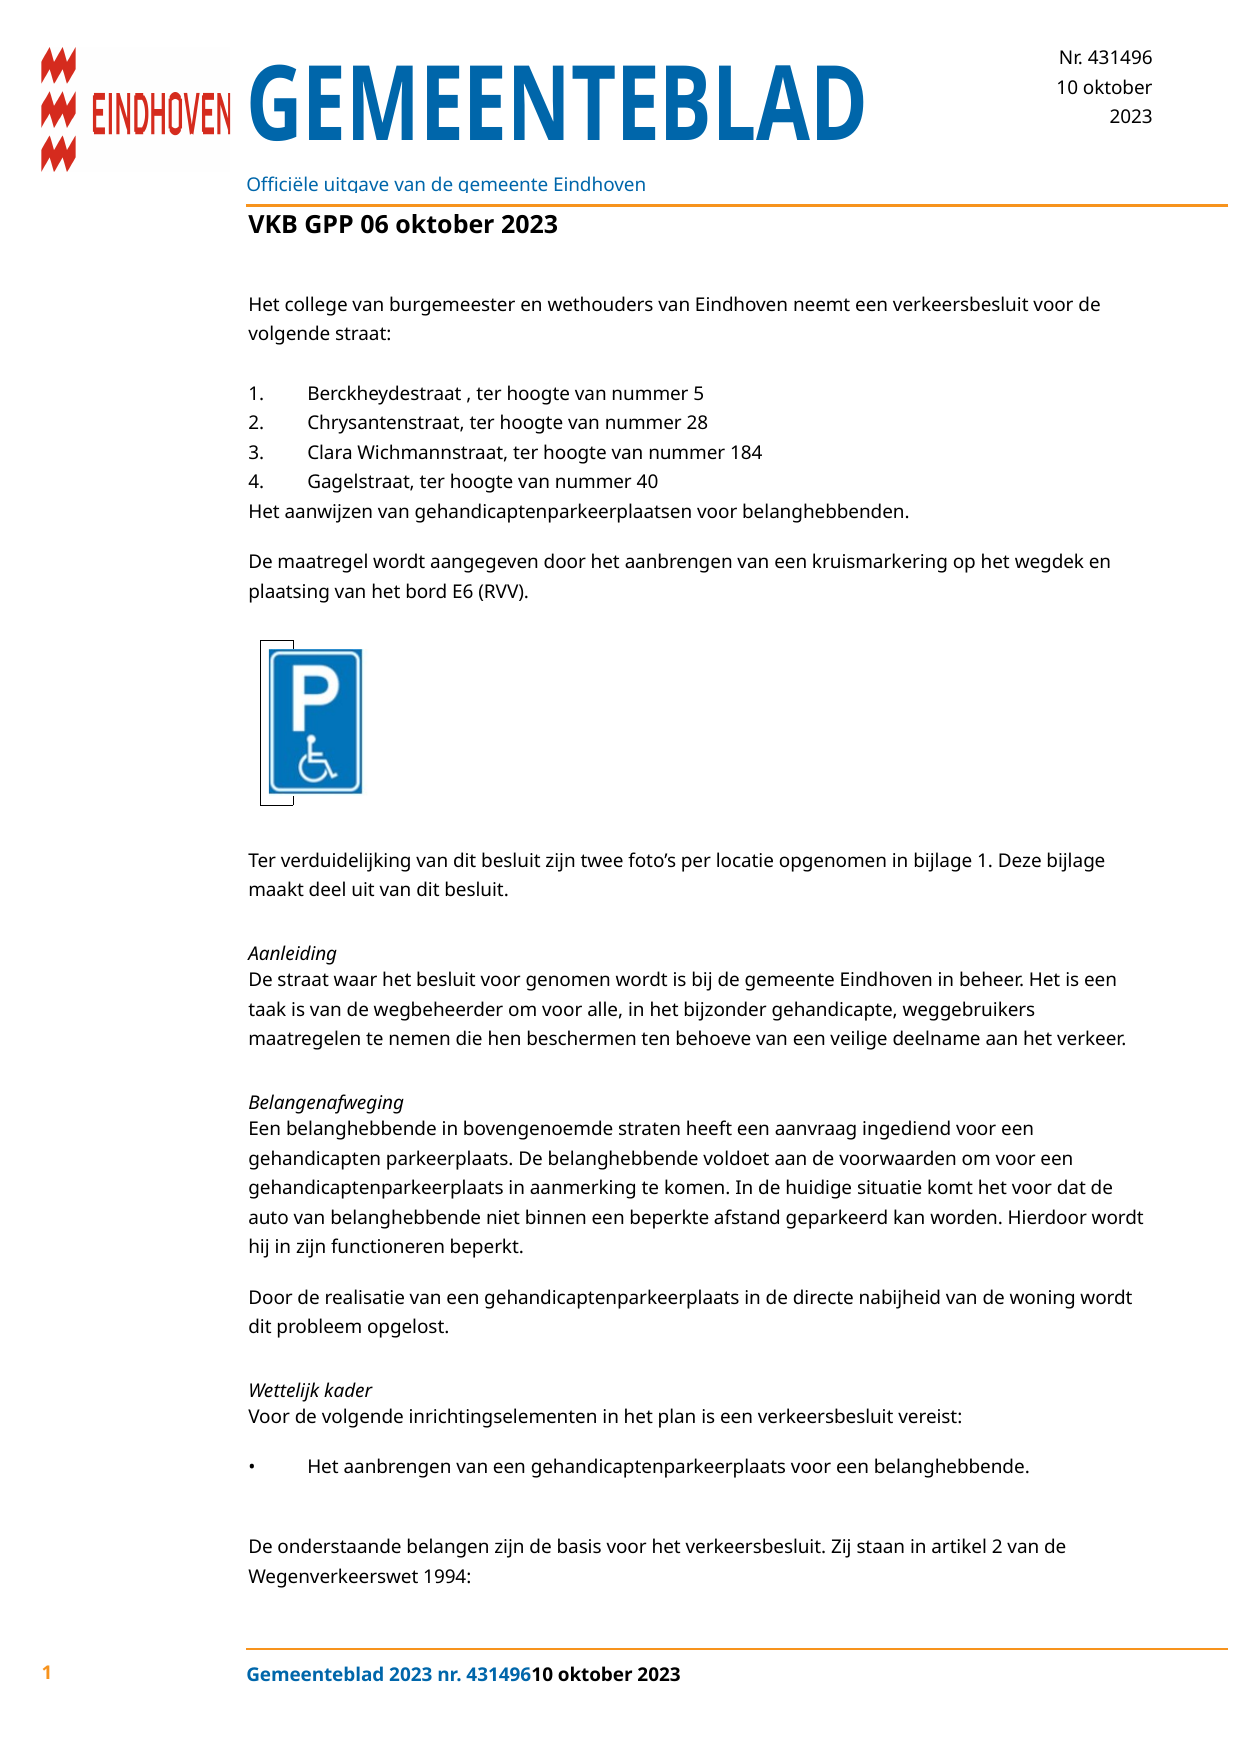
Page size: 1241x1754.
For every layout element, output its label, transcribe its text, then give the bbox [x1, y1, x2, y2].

text Voor de volgende inrichtingselementen in het plan is een verkeersbesluit vereist: [248, 1403, 1152, 1429]
text De maatregel wordt aangegeven door het aanbrengen van een kruismarkering op het wegdek en plaatsing van het bord E6 (RVV). [248, 548, 1152, 604]
text Belangenafweging [248, 1089, 1152, 1115]
list Gagelstraat, ter hoogte van nummer 40 [248, 468, 1152, 494]
text Het college van burgemeester en wethouders van Eindhoven neemt een verkeersbesluit voor de volgende straat: [248, 291, 1152, 346]
picture [268, 649, 447, 796]
list Het aanbrengen van een gehandicaptenparkeerplaats voor een belanghebbende. [248, 1453, 1152, 1479]
text Een belanghebbende in bovengenoemde straten heeft een aanvraag ingediend voor een gehandicapten parkeerplaats. De belanghebbende voldoet aan de voorwaarden om voor een gehandicaptenparkeerplaats in aanmerking te komen. In de huidige situatie komt het voor dat de auto van belanghebbende niet binnen een beperkte afstand geparkeerd kan worden. Hierdoor wordt hij in zijn functioneren beperkt. [248, 1115, 1152, 1259]
text Door de realisatie van een gehandicaptenparkeerplaats in de directe nabijheid van de woning wordt dit probleem opgelost. [248, 1284, 1152, 1339]
text De onderstaande belangen zijn de basis voor het verkeersbesluit. Zij staan in artikel 2 van de Wegenverkeerswet 1994: [248, 1533, 1152, 1589]
text De straat waar het besluit voor genomen wordt is bij de gemeente Eindhoven in beheer. Het is een taak is van de wegbeheerder om voor alle, in het bijzonder gehandicapte, weggebruikers maatregelen te nemen die hen beschermen ten behoeve van een veilige deelname aan het verkeer. [248, 966, 1152, 1051]
text Ter verduidelijking van dit besluit zijn twee foto’s per locatie opgenomen in bijlage 1. Deze bijlage maakt deel uit van dit besluit. [248, 847, 1152, 902]
list Chrysantenstraat, ter hoogte van nummer 28 [248, 409, 1152, 435]
picture [41, 47, 231, 172]
text Wettelijk kader [248, 1377, 1152, 1403]
list Berckheydestraat , ter hoogte van nummer 5 [248, 380, 1152, 406]
text VKB GPP 06 oktober 2023 [248, 207, 1152, 241]
list Clara Wichmannstraat, ter hoogte van nummer 184 [248, 439, 1152, 465]
text Het aanwijzen van gehandicaptenparkeerplaatsen voor belanghebbenden. [248, 498, 1152, 524]
text Aanleiding [248, 941, 1152, 966]
